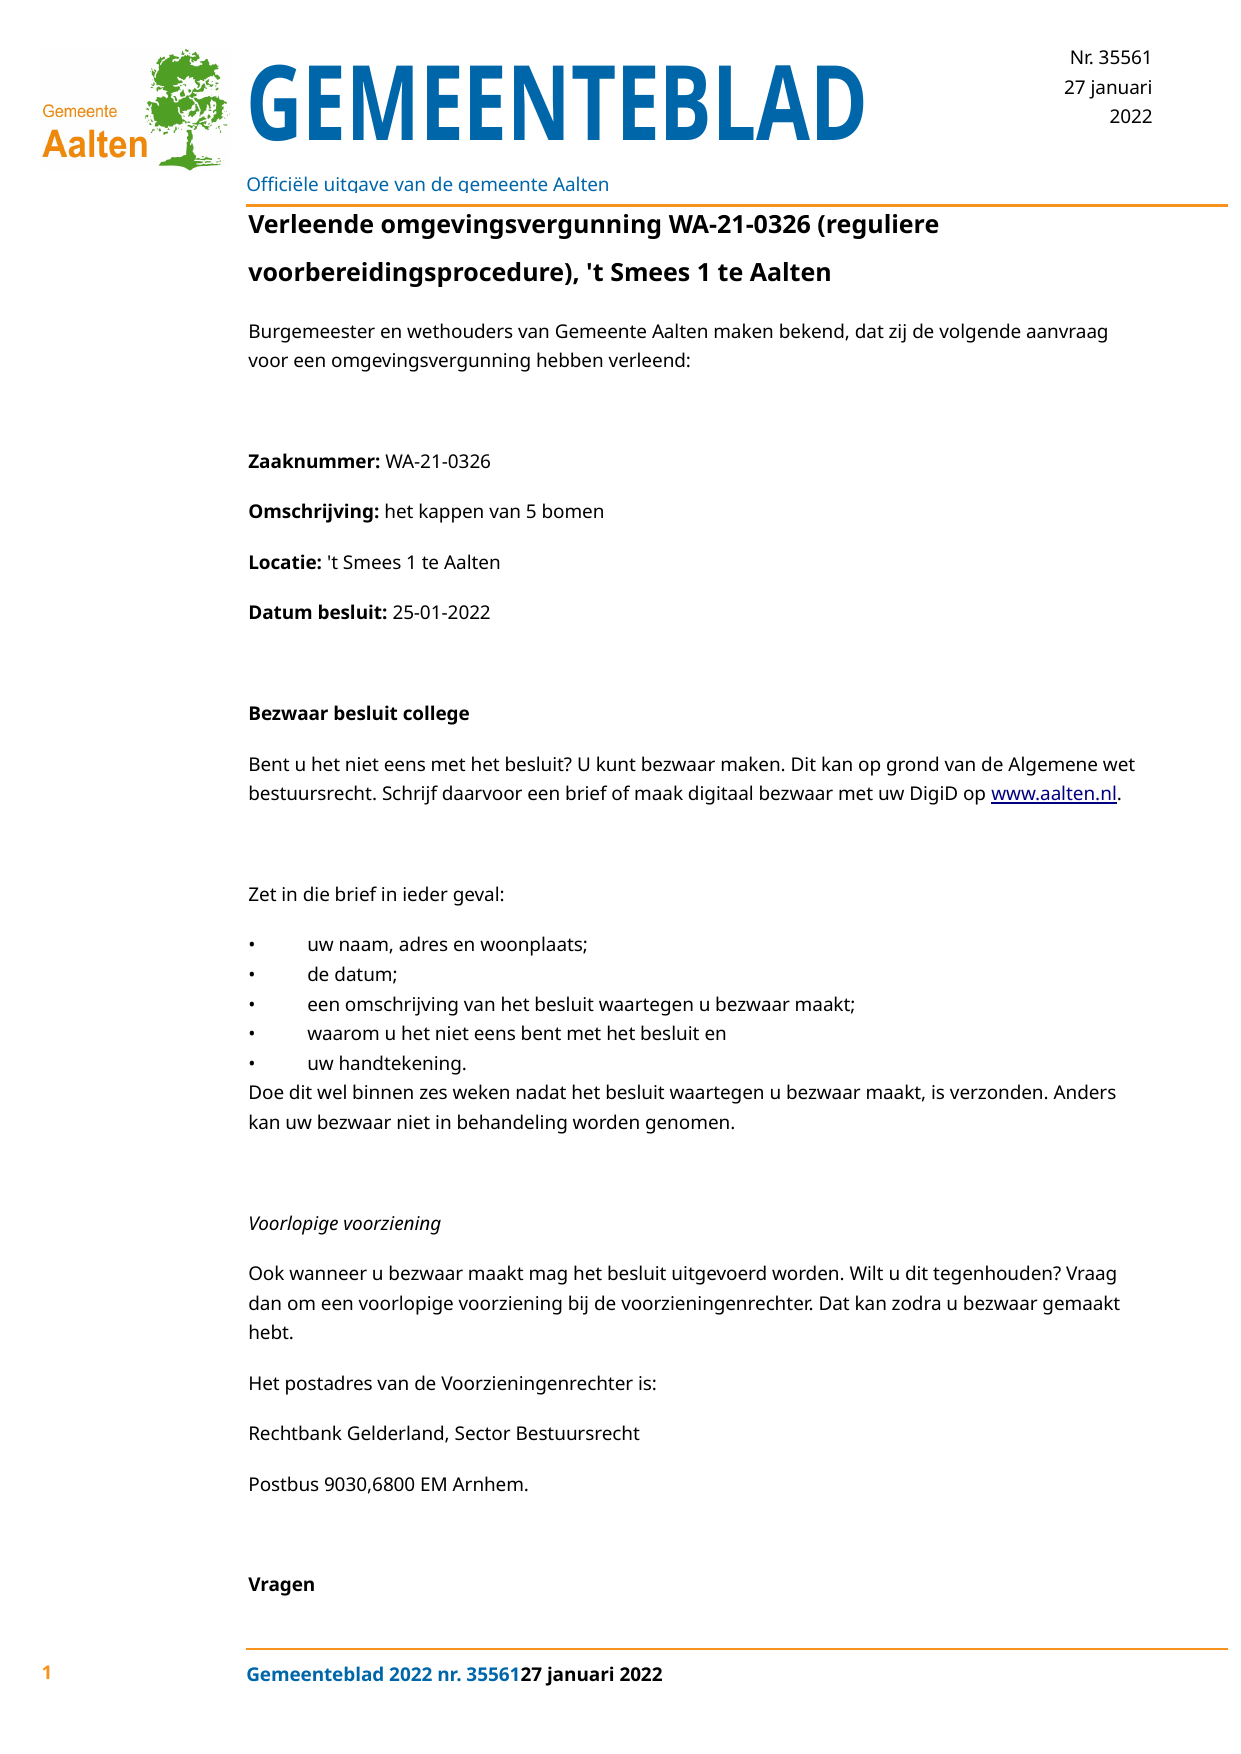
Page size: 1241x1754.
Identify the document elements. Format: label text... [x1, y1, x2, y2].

list uw naam, adres en woonplaats; [248, 932, 1152, 957]
text Ook wanneer u bezwaar maakt mag het besluit uitgevoerd worden. Wilt u dit tegenhouden? Vraag dan om een voorlopige voorziening bij de voorzieningenrechter. Dat kan zodra u bezwaar gemaakt hebt. [248, 1260, 1152, 1345]
text Zaaknummer: WA-21-0326 [248, 448, 1152, 474]
text Datum besluit: 25-01-2022 [248, 599, 1152, 625]
text Voorlopige voorziening [248, 1210, 1152, 1236]
list waarom u het niet eens bent met het besluit en [248, 1020, 1152, 1046]
text Verleende omgevingsvergunning WA-21-0326 (reguliere voorbereidingsprocedure), 't Smees 1 te Aalten [248, 207, 1152, 288]
text Het postadres van de Voorzieningenrechter is: [248, 1370, 1152, 1396]
text Doe dit wel binnen zes weken nadat het besluit waartegen u bezwaar maakt, is verzonden. Anders kan uw bezwaar niet in behandeling worden genomen. [248, 1079, 1152, 1135]
list de datum; [248, 961, 1152, 987]
text Omschrijving: het kappen van 5 bomen [248, 499, 1152, 524]
list een omschrijving van het besluit waartegen u bezwaar maakt; [248, 991, 1152, 1017]
text Bezwaar besluit college [248, 700, 1152, 726]
text Burgemeester en wethouders van Gemeente Aalten maken bekend, dat zij de volgende aanvraag voor een omgevingsvergunning hebben verleend: [248, 318, 1152, 373]
text Rechtbank Gelderland, Sector Bestuursrecht [248, 1420, 1152, 1446]
list uw handtekening. [248, 1050, 1152, 1076]
picture [41, 47, 231, 172]
text Bent u het niet eens met het besluit? U kunt bezwaar maken. Dit kan op grond van de Algemene wet bestuursrecht. Schrijf daarvoor een brief of maak digitaal bezwaar met uw DigiD op www.aalten.nl. [248, 751, 1152, 806]
text Postbus 9030,6800 EM Arnhem. [248, 1471, 1152, 1497]
text Locatie: 't Smees 1 te Aalten [248, 549, 1152, 575]
text Zet in die brief in ieder geval: [248, 881, 1152, 907]
text Vragen [248, 1572, 1152, 1597]
